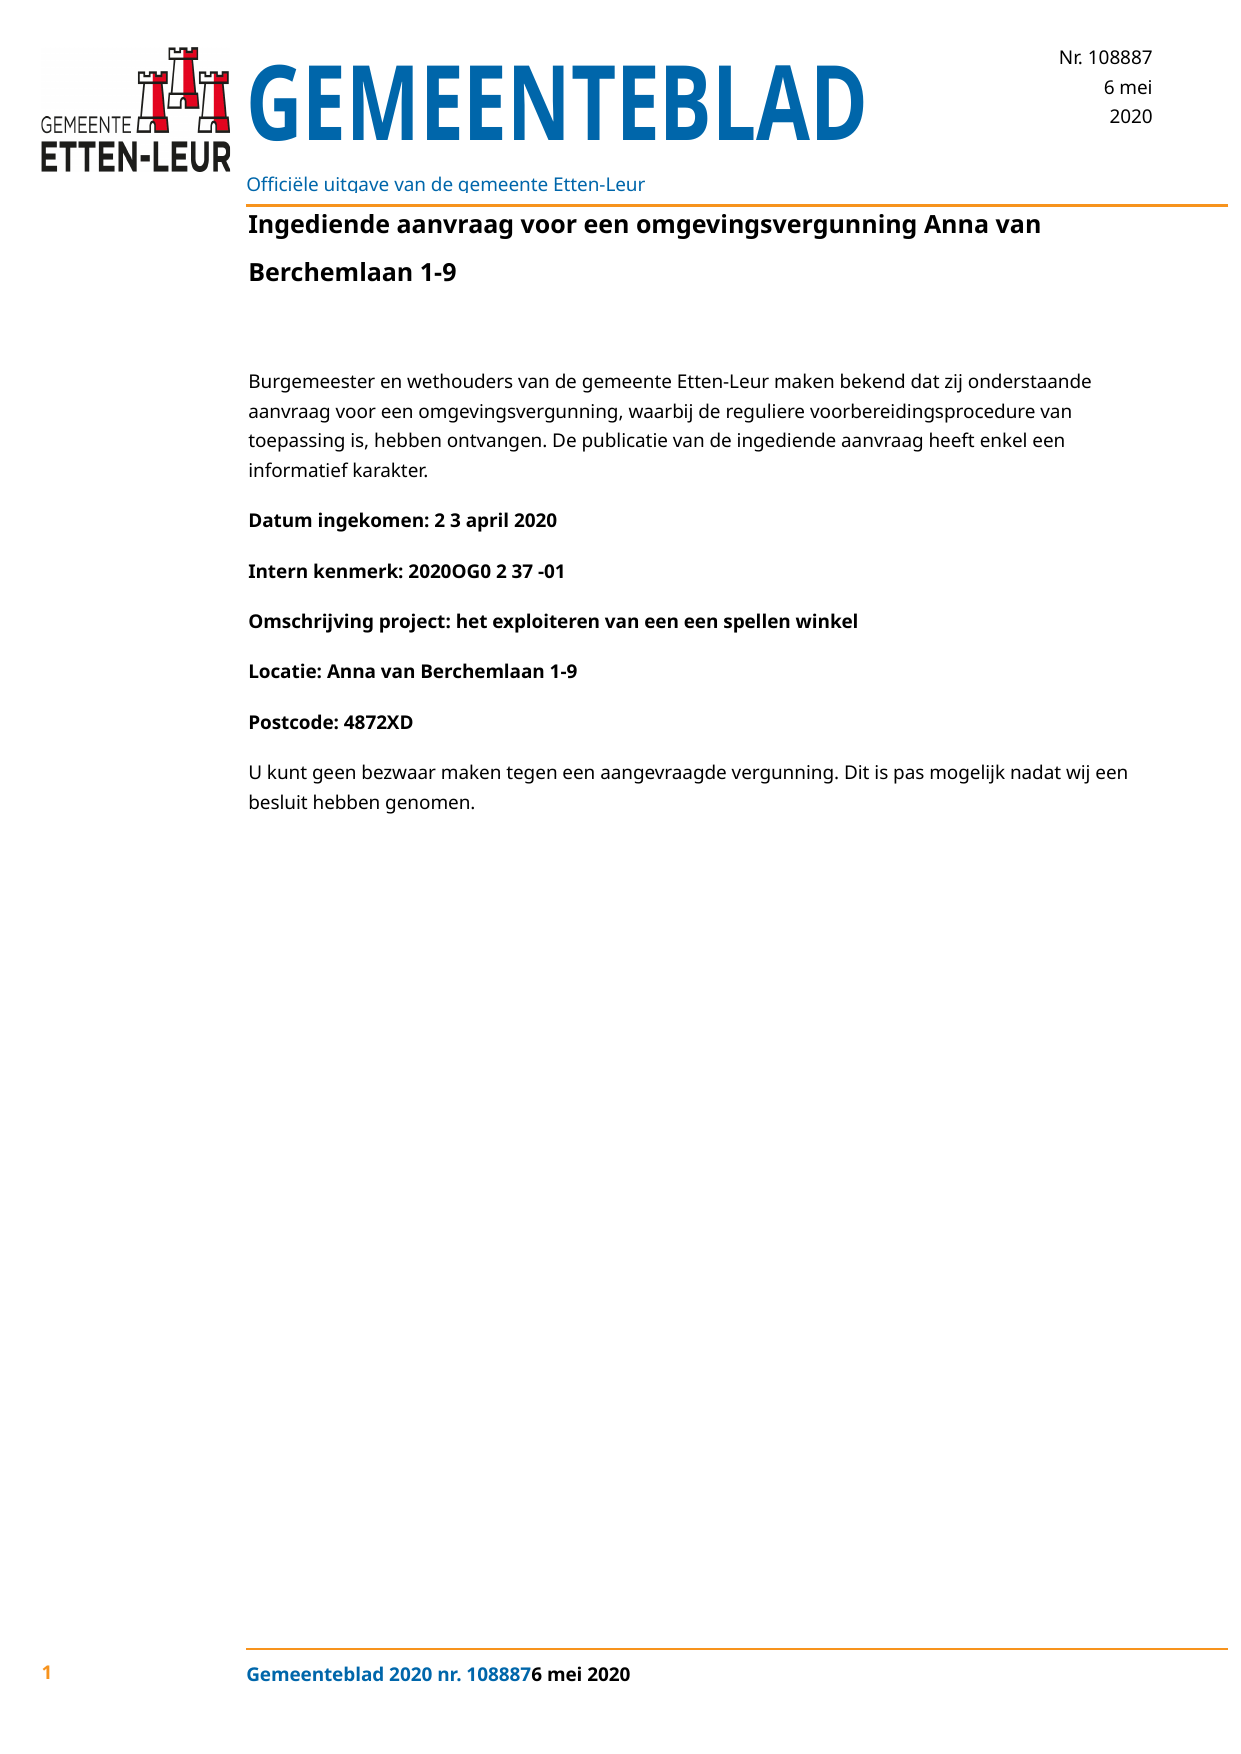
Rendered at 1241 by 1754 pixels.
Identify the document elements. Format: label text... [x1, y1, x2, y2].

picture [41, 47, 231, 172]
text U kunt geen bezwaar maken tegen een aangevraagde vergunning. Dit is pas mogelijk nadat wij een besluit hebben genomen. [248, 759, 1152, 815]
text Ingediende aanvraag voor een omgevingsvergunning Anna van Berchemlaan 1-9 [248, 207, 1152, 288]
text Locatie: Anna van Berchemlaan 1-9 [248, 659, 1152, 684]
text Postcode: 4872XD [248, 709, 1152, 735]
text Omschrijving project: het exploiteren van een een spellen winkel [248, 608, 1152, 634]
text Intern kenmerk: 2020OG0 2 37 -01 [248, 558, 1152, 584]
text Datum ingekomen: 2 3 april 2020 [248, 507, 1152, 533]
text Burgemeester en wethouders van de gemeente Etten-Leur maken bekend dat zij onderstaande aanvraag voor een omgevingsvergunning, waarbij de reguliere voorbereidingsprocedure van toepassing is, hebben ontvangen. De publicatie van de ingediende aanvraag heeft enkel een informatief karakter. [248, 368, 1152, 483]
